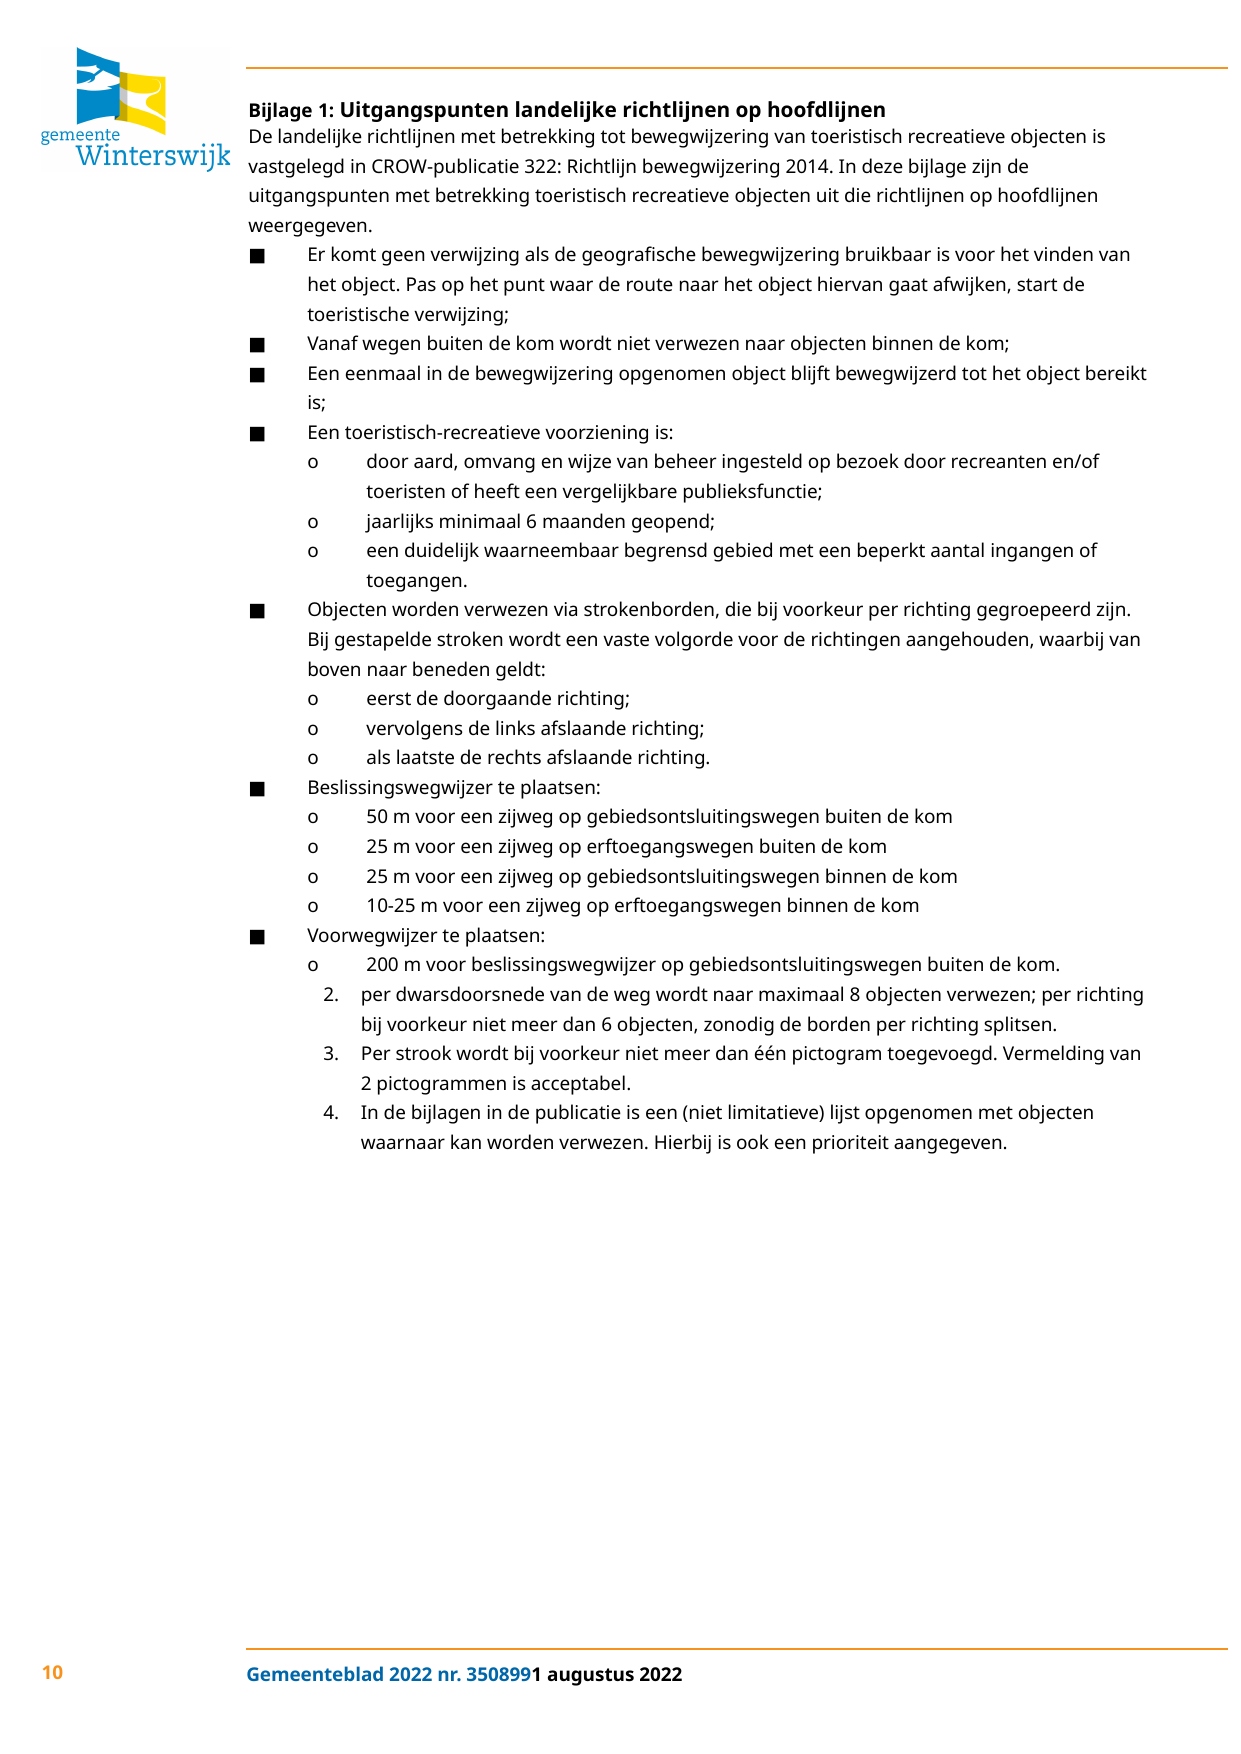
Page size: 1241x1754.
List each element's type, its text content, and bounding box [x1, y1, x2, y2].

list 25 m voor een zijweg op gebiedsontsluitingswegen binnen de kom [307, 863, 1152, 889]
list door aard, omvang en wijze van beheer ingesteld op bezoek door recreanten en/of toeristen of heeft een vergelijkbare publieksfunctie; [307, 449, 1152, 504]
list Beslissingswegwijzer te plaatsen: [248, 774, 1152, 800]
list per dwarsdoorsnede van de weg wordt naar maximaal 8 objecten verwezen; per richting bij voorkeur niet meer dan 6 objecten, zonodig de borden per richting splitsen. [323, 981, 1152, 1037]
text Bijlage 1: Uitgangspunten landelijke richtlijnen op hoofdlijnen [248, 95, 1152, 123]
picture [41, 47, 231, 172]
list Per strook wordt bij voorkeur niet meer dan één pictogram toegevoegd. Vermelding van 2 pictogrammen is acceptabel. [323, 1040, 1152, 1096]
list In de bijlagen in de publicatie is een (niet limitatieve) lijst opgenomen met objecten waarnaar kan worden verwezen. Hierbij is ook een prioriteit aangegeven. [323, 1099, 1152, 1155]
list 25 m voor een zijweg op erftoegangswegen buiten de kom [307, 833, 1152, 859]
list Een toeristisch-recreatieve voorziening is: [248, 419, 1152, 445]
list als laatste de rechts afslaande richting. [307, 744, 1152, 770]
text De landelijke richtlijnen met betrekking tot bewegwijzering van toeristisch recreatieve objecten is vastgelegd in CROW-publicatie 322: Richtlijn bewegwijzering 2014. In deze bijlage zijn de uitgangspunten met betrekking toeristisch recreatieve objecten uit die richtlijnen op hoofdlijnen weergegeven. [248, 123, 1152, 238]
list vervolgens de links afslaande richting; [307, 715, 1152, 741]
picture [225, 153, 231, 162]
list Een eenmaal in de bewegwijzering opgenomen object blijft bewegwijzerd tot het object bereikt is; [248, 360, 1152, 415]
list Vanaf wegen buiten de kom wordt niet verwezen naar objecten binnen de kom; [248, 330, 1152, 356]
list een duidelijk waarneembaar begrensd gebied met een beperkt aantal ingangen of toegangen. [307, 537, 1152, 593]
list 200 m voor beslissingswegwijzer op gebiedsontsluitingswegen buiten de kom. [307, 952, 1152, 977]
list Voorwegwijzer te plaatsen: [248, 922, 1152, 948]
list eerst de doorgaande richting; [307, 685, 1152, 711]
list jaarlijks minimaal 6 maanden geopend; [307, 508, 1152, 534]
list 50 m voor een zijweg op gebiedsontsluitingswegen buiten de kom [307, 804, 1152, 829]
list 10-25 m voor een zijweg op erftoegangswegen binnen de kom [307, 892, 1152, 918]
list Er komt geen verwijzing als de geografische bewegwijzering bruikbaar is voor het vinden van het object. Pas op het punt waar de route naar het object hiervan gaat afwijken, start de toeristische verwijzing; [248, 242, 1152, 327]
list Objecten worden verwezen via strokenborden, die bij voorkeur per richting gegroepeerd zijn. Bij gestapelde stroken wordt een vaste volgorde voor de richtingen aangehouden, waarbij van boven naar beneden geldt: [248, 597, 1152, 682]
